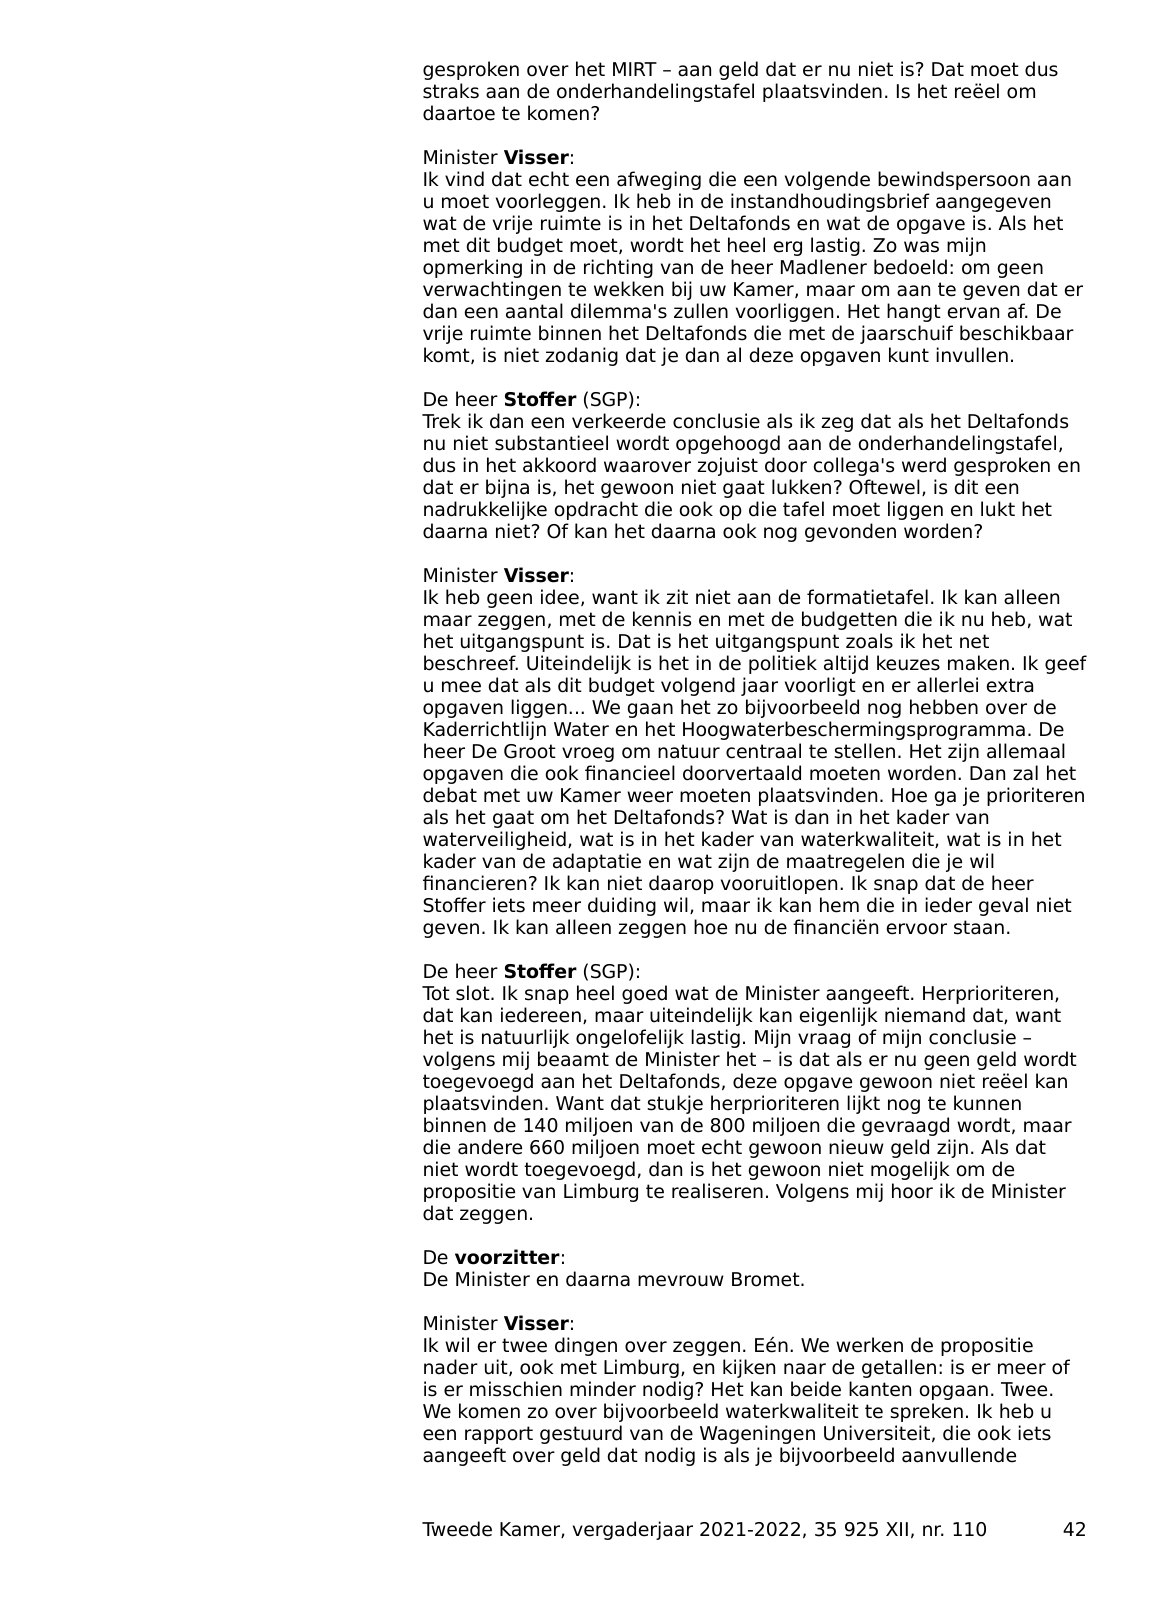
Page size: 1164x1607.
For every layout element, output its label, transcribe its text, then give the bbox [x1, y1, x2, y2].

text Minister Visser: [422, 1313, 1087, 1335]
text Minister Visser: [422, 565, 1087, 587]
text De heer Stoffer (SGP): [422, 961, 1087, 983]
text De Minister en daarna mevrouw Bromet. [422, 1269, 1087, 1291]
text Trek ik dan een verkeerde conclusie als ik zeg dat als het Deltafonds nu niet substantieel wordt opgehoogd aan de onderhandelingstafel, dus in het akkoord waarover zojuist door collega's werd gesproken en dat er bijna is, het gewoon niet gaat lukken? Oftewel, is dit een nadrukkelijke opdracht die ook op die tafel moet liggen en lukt het daarna niet? Of kan het daarna ook nog gevonden worden? [422, 411, 1087, 543]
text gesproken over het MIRT – aan geld dat er nu niet is? Dat moet dus straks aan de onderhandelingstafel plaatsvinden. Is het reëel om daartoe te komen? [422, 59, 1087, 125]
text Minister Visser: [422, 147, 1087, 169]
text De voorzitter: [422, 1247, 1087, 1269]
text Ik vind dat echt een afweging die een volgende bewindspersoon aan u moet voorleggen. Ik heb in de instandhoudingsbrief aangegeven wat de vrije ruimte is in het Deltafonds en wat de opgave is. Als het met dit budget moet, wordt het heel erg lastig. Zo was mijn opmerking in de richting van de heer Madlener bedoeld: om geen verwachtingen te wekken bij uw Kamer, maar om aan te geven dat er dan een aantal dilemma's zullen voorliggen. Het hangt ervan af. De vrije ruimte binnen het Deltafonds die met de jaarschuif beschikbaar komt, is niet zodanig dat je dan al deze opgaven kunt invullen. [422, 169, 1087, 367]
text Ik wil er twee dingen over zeggen. Eén. We werken de propositie nader uit, ook met Limburg, en kijken naar de getallen: is er meer of is er misschien minder nodig? Het kan beide kanten opgaan. Twee. We komen zo over bijvoorbeeld waterkwaliteit te spreken. Ik heb u een rapport gestuurd van de Wageningen Universiteit, die ook iets aangeeft over geld dat nodig is als je bijvoorbeeld aanvullende [422, 1335, 1087, 1467]
text Tot slot. Ik snap heel goed wat de Minister aangeeft. Herprioriteren, dat kan iedereen, maar uiteindelijk kan eigenlijk niemand dat, want het is natuurlijk ongelofelijk lastig. Mijn vraag of mijn conclusie – volgens mij beaamt de Minister het – is dat als er nu geen geld wordt toegevoegd aan het Deltafonds, deze opgave gewoon niet reëel kan plaatsvinden. Want dat stukje herprioriteren lijkt nog te kunnen binnen de 140 miljoen van de 800 miljoen die gevraagd wordt, maar die andere 660 miljoen moet echt gewoon nieuw geld zijn. Als dat niet wordt toegevoegd, dan is het gewoon niet mogelijk om de propositie van Limburg te realiseren. Volgens mij hoor ik de Minister dat zeggen. [422, 983, 1087, 1225]
text De heer Stoffer (SGP): [422, 389, 1087, 411]
text Ik heb geen idee, want ik zit niet aan de formatietafel. Ik kan alleen maar zeggen, met de kennis en met de budgetten die ik nu heb, wat het uitgangspunt is. Dat is het uitgangspunt zoals ik het net beschreef. Uiteindelijk is het in de politiek altijd keuzes maken. Ik geef u mee dat als dit budget volgend jaar voorligt en er allerlei extra opgaven liggen... We gaan het zo bijvoorbeeld nog hebben over de Kaderrichtlijn Water en het Hoogwaterbeschermingsprogramma. De heer De Groot vroeg om natuur centraal te stellen. Het zijn allemaal opgaven die ook financieel doorvertaald moeten worden. Dan zal het debat met uw Kamer weer moeten plaatsvinden. Hoe ga je prioriteren als het gaat om het Deltafonds? Wat is dan in het kader van waterveiligheid, wat is in het kader van waterkwaliteit, wat is in het kader van de adaptatie en wat zijn de maatregelen die je wil financieren? Ik kan niet daarop vooruitlopen. Ik snap dat de heer Stoffer iets meer duiding wil, maar ik kan hem die in ieder geval niet geven. Ik kan alleen zeggen hoe nu de financiën ervoor staan. [422, 587, 1087, 939]
